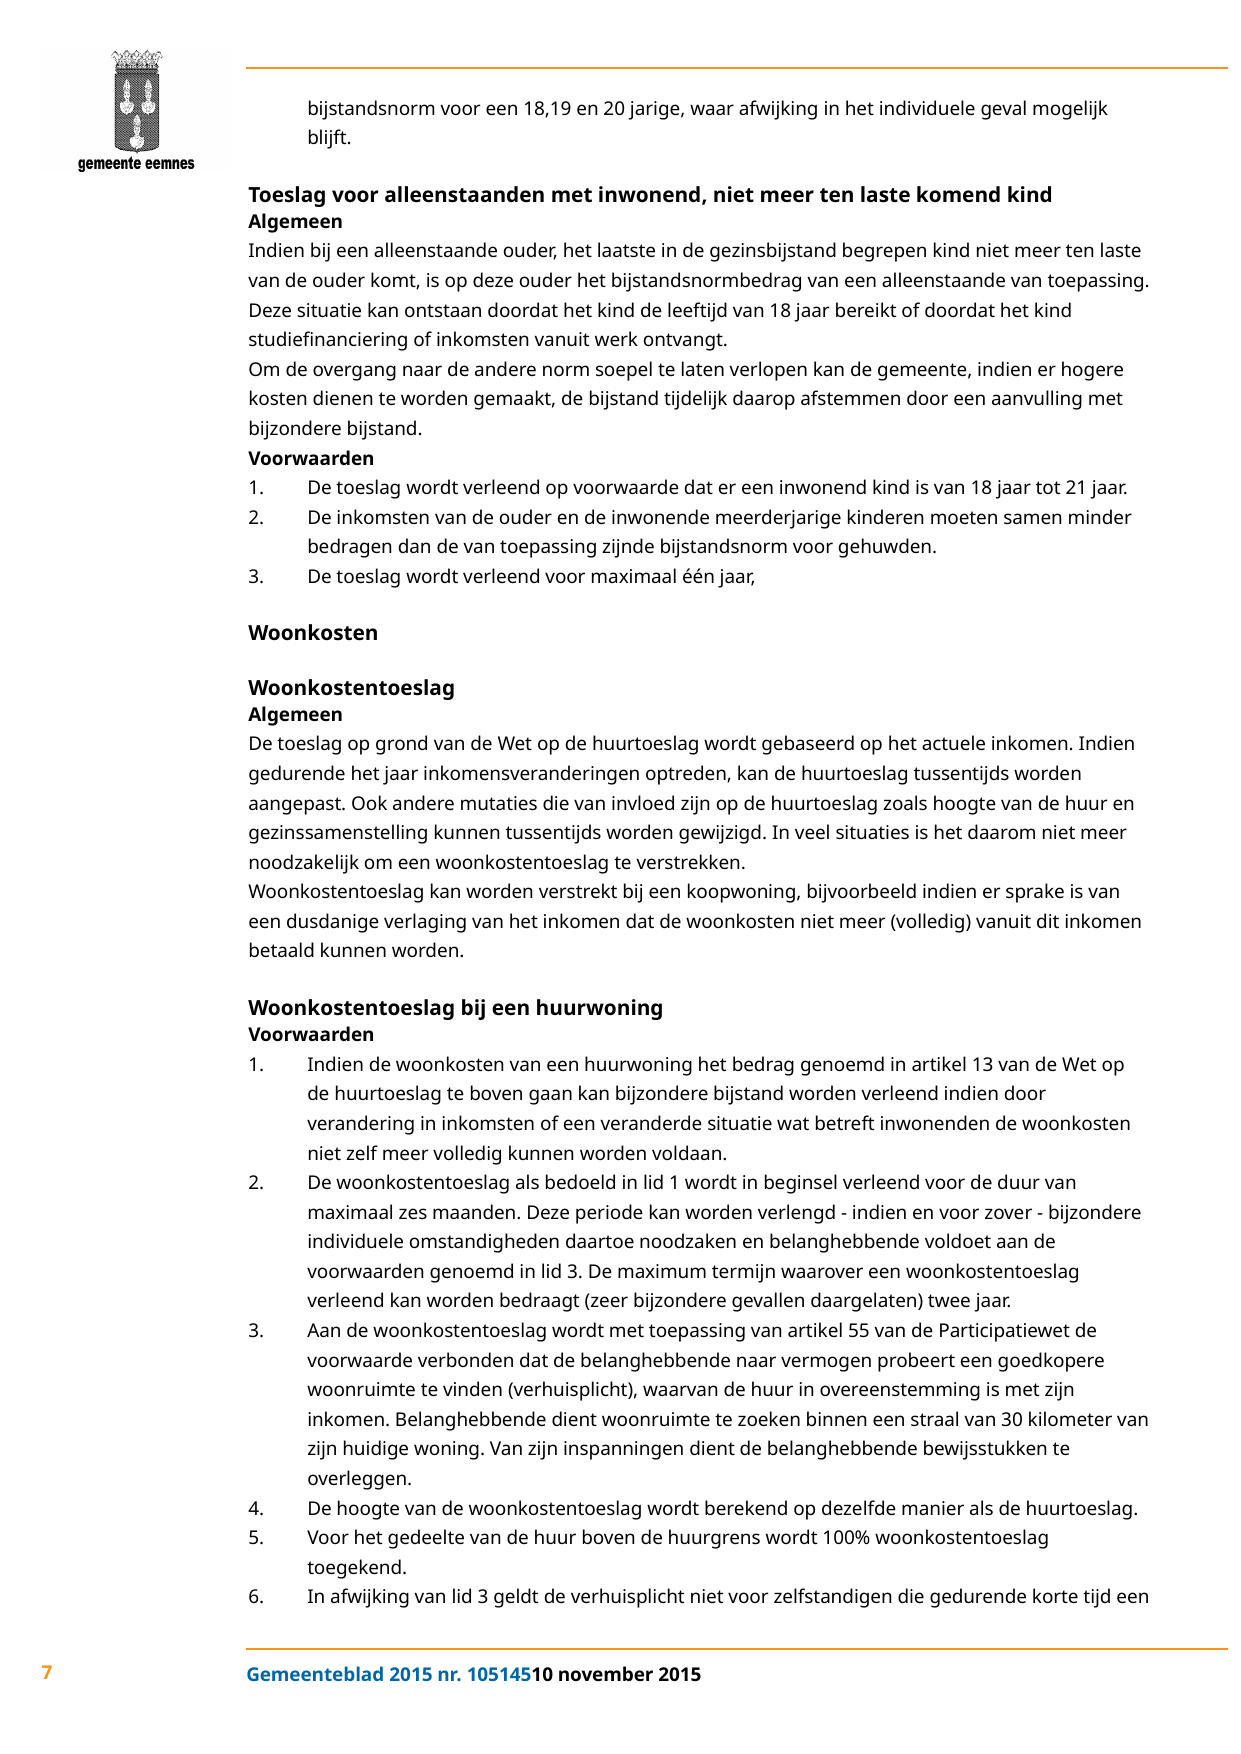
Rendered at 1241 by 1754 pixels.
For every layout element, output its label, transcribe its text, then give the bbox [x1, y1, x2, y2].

list De inkomsten van de ouder en de inwonende meerderjarige kinderen moeten samen minder bedragen dan de van toepassing zijnde bijstandsnorm voor gehuwden. [248, 504, 1152, 559]
text Woonkostentoeslag [248, 673, 1152, 701]
text Woonkostentoeslag kan worden verstrekt bij een koopwoning, bijvoorbeeld indien er sprake is van een dusdanige verlaging van het inkomen dat de woonkosten niet meer (volledig) vanuit dit inkomen betaald kunnen worden. [248, 878, 1152, 963]
list Voor het gedeelte van de huur boven de huurgrens wordt 100% woonkostentoeslag toegekend. [248, 1524, 1152, 1580]
text De toeslag op grond van de Wet op de huurtoeslag wordt gebaseerd op het actuele inkomen. Indien gedurende het jaar inkomensveranderingen optreden, kan de huurtoeslag tussentijds worden aangepast. Ook andere mutaties die van invloed zijn op de huurtoeslag zoals hoogte van de huur en gezinssamenstelling kunnen tussentijds worden gewijzigd. In veel situaties is het daarom niet meer noodzakelijk om een woonkostentoeslag te verstrekken. [248, 731, 1152, 875]
list In afwijking van lid 3 geldt de verhuisplicht niet voor zelfstandigen die gedurende korte tijd een [248, 1583, 1152, 1609]
list De woonkostentoeslag als bedoeld in lid 1 wordt in beginsel verleend voor de duur van maximaal zes maanden. Deze periode kan worden verlengd - indien en voor zover - bijzondere individuele omstandigheden daartoe noodzaken en belanghebbende voldoet aan de voorwaarden genoemd in lid 3. De maximum termijn waarover een woonkostentoeslag verleend kan worden bedraagt (zeer bijzondere gevallen daargelaten) twee jaar. [248, 1169, 1152, 1313]
text Deze situatie kan ontstaan doordat het kind de leeftijd van 18 jaar bereikt of doordat het kind studiefinanciering of inkomsten vanuit werk ontvangt. [248, 297, 1152, 352]
text Woonkosten [248, 618, 1152, 647]
text Woonkostentoeslag bij een huurwoning [248, 993, 1152, 1021]
text Voorwaarden [248, 445, 1152, 471]
text Voorwaarden [248, 1021, 1152, 1047]
text Indien bij een alleenstaande ouder, het laatste in de gezinsbijstand begrepen kind niet meer ten laste van de ouder komt, is op deze ouder het bijstandsnormbedrag van een alleenstaande van toepassing. [248, 238, 1152, 293]
text Algemeen [248, 208, 1152, 234]
list Aan de woonkostentoeslag wordt met toepassing van artikel 55 van de Participatiewet de voorwaarde verbonden dat de belanghebbende naar vermogen probeert een goedkopere woonruimte te vinden (verhuisplicht), waarvan de huur in overeenstemming is met zijn inkomen. Belanghebbende dient woonruimte te zoeken binnen een straal van 30 kilometer van zijn huidige woning. Van zijn inspanningen dient de belanghebbende bewijsstukken te overleggen. [248, 1317, 1152, 1491]
text Om de overgang naar de andere norm soepel te laten verlopen kan de gemeente, indien er hogere kosten dienen te worden gemaakt, de bijstand tijdelijk daarop afstemmen door een aanvulling met bijzondere bijstand. [248, 356, 1152, 441]
text Algemeen [248, 701, 1152, 727]
text Toeslag voor alleenstaanden met inwonend, niet meer ten laste komend kind [248, 180, 1152, 208]
list bijstandsnorm voor een 18,19 en 20 jarige, waar afwijking in het individuele geval mogelijk blijft. [248, 95, 1152, 150]
list De hoogte van de woonkostentoeslag wordt berekend op dezelfde manier als de huurtoeslag. [248, 1495, 1152, 1521]
list Indien de woonkosten van een huurwoning het bedrag genoemd in artikel 13 van de Wet op de huurtoeslag te boven gaan kan bijzondere bijstand worden verleend indien door verandering in inkomsten of een veranderde situatie wat betreft inwonenden de woonkosten niet zelf meer volledig kunnen worden voldaan. [248, 1051, 1152, 1166]
picture [41, 47, 231, 172]
list De toeslag wordt verleend voor maximaal één jaar, [248, 563, 1152, 589]
list De toeslag wordt verleend op voorwaarde dat er een inwonend kind is van 18 jaar tot 21 jaar. [248, 474, 1152, 500]
